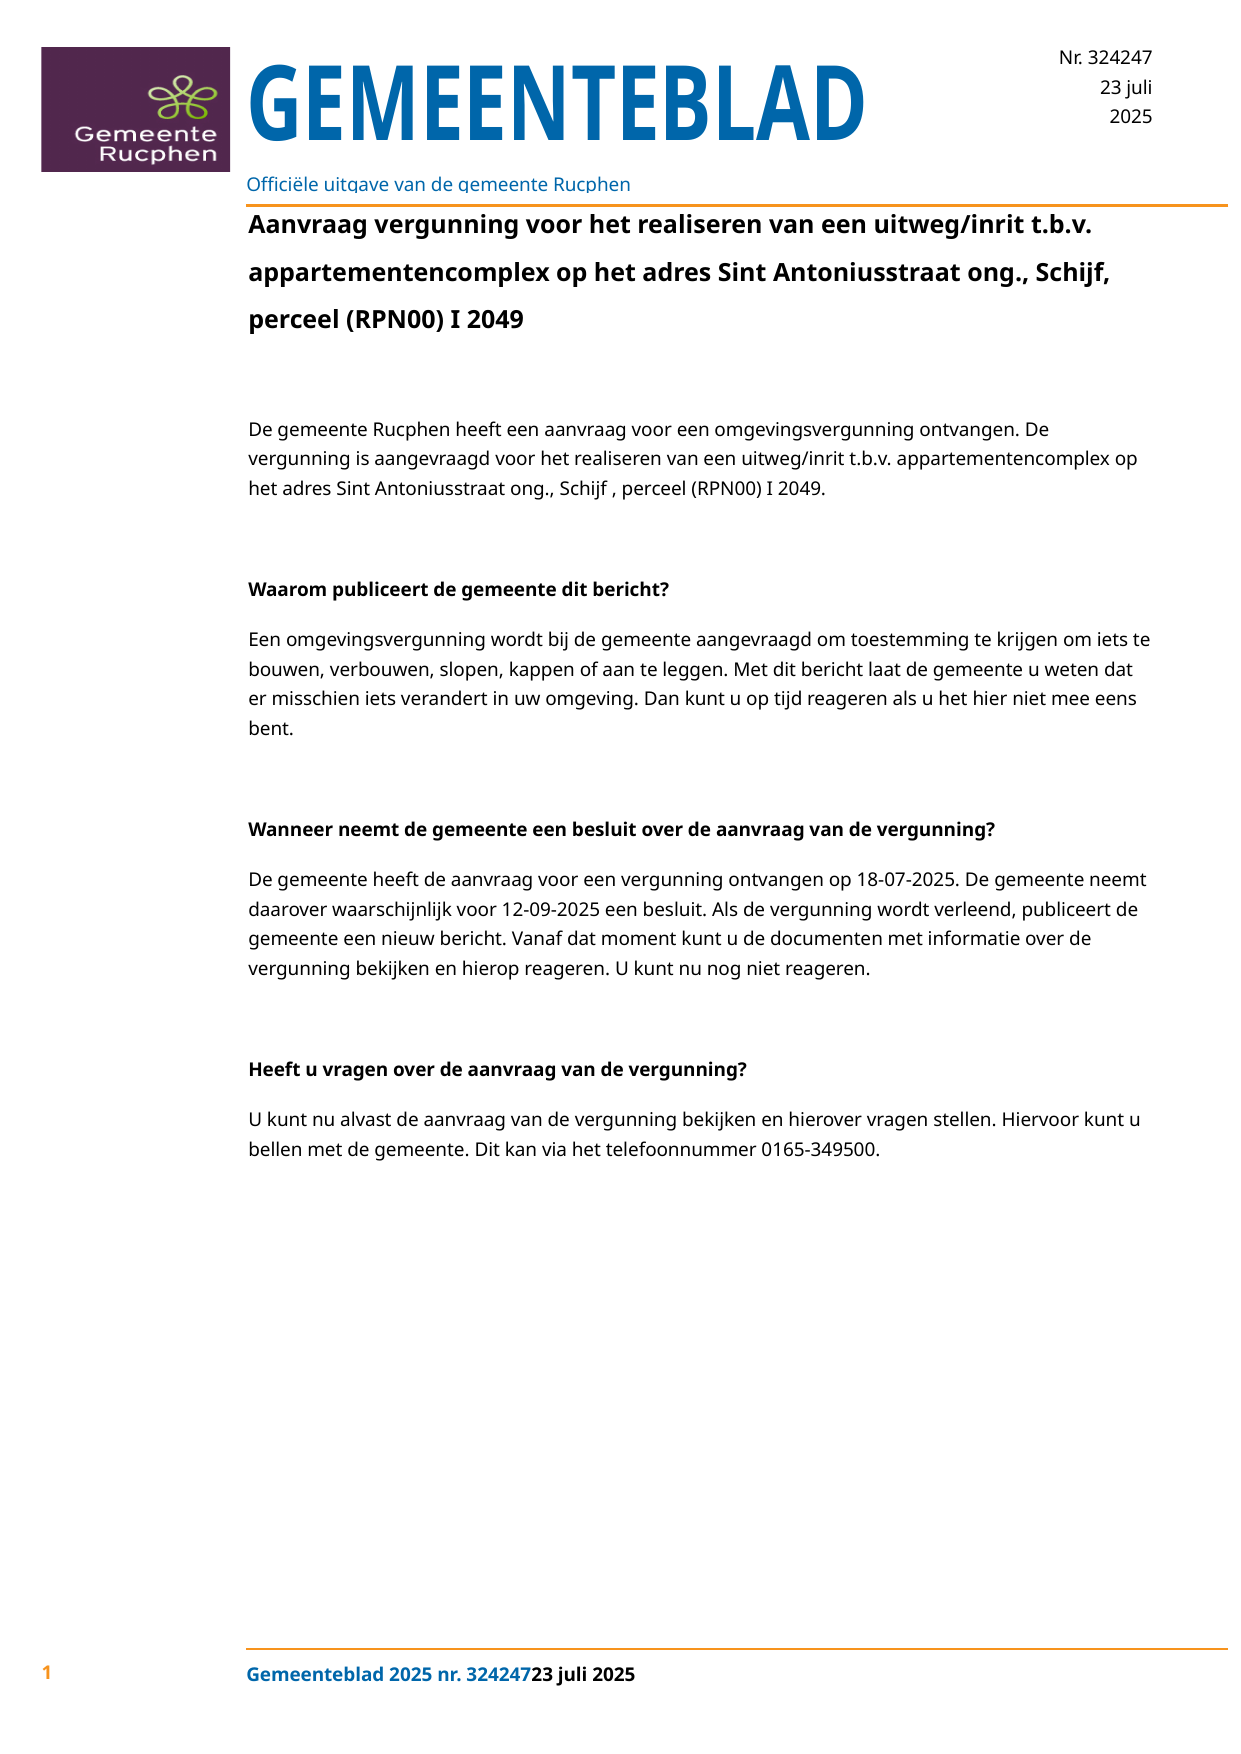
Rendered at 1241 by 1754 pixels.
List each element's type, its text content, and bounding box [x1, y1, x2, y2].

text Waarom publiceert de gemeente dit bericht? [248, 576, 1152, 602]
text De gemeente Rucphen heeft een aanvraag voor een omgevingsvergunning ontvangen. De vergunning is aangevraagd voor het realiseren van een uitweg/inrit t.b.v. appartementencomplex op het adres Sint Antoniusstraat ong., Schijf , perceel (RPN00) I 2049. [248, 416, 1152, 501]
picture [41, 47, 231, 172]
text Een omgevingsvergunning wordt bij de gemeente aangevraagd om toestemming te krijgen om iets te bouwen, verbouwen, slopen, kappen of aan te leggen. Met dit bericht laat de gemeente u weten dat er misschien iets verandert in uw omgeving. Dan kunt u op tijd reageren als u het hier niet mee eens bent. [248, 626, 1152, 741]
text Aanvraag vergunning voor het realiseren van een uitweg/inrit t.b.v. appartementencomplex op het adres Sint Antoniusstraat ong., Schijf, perceel (RPN00) I 2049 [248, 207, 1152, 336]
text Wanneer neemt de gemeente een besluit over de aanvraag van de vergunning? [248, 816, 1152, 842]
text U kunt nu alvast de aanvraag van de vergunning bekijken en hierover vragen stellen. Hiervoor kunt u bellen met de gemeente. Dit kan via het telefoonnummer 0165-349500. [248, 1106, 1152, 1162]
text De gemeente heeft de aanvraag voor een vergunning ontvangen op 18-07-2025. De gemeente neemt daarover waarschijnlijk voor 12-09-2025 een besluit. Als de vergunning wordt verleend, publiceert de gemeente een nieuw bericht. Vanaf dat moment kunt u de documenten met informatie over de vergunning bekijken en hierop reageren. U kunt nu nog niet reageren. [248, 866, 1152, 981]
text Heeft u vragen over de aanvraag van de vergunning? [248, 1056, 1152, 1082]
